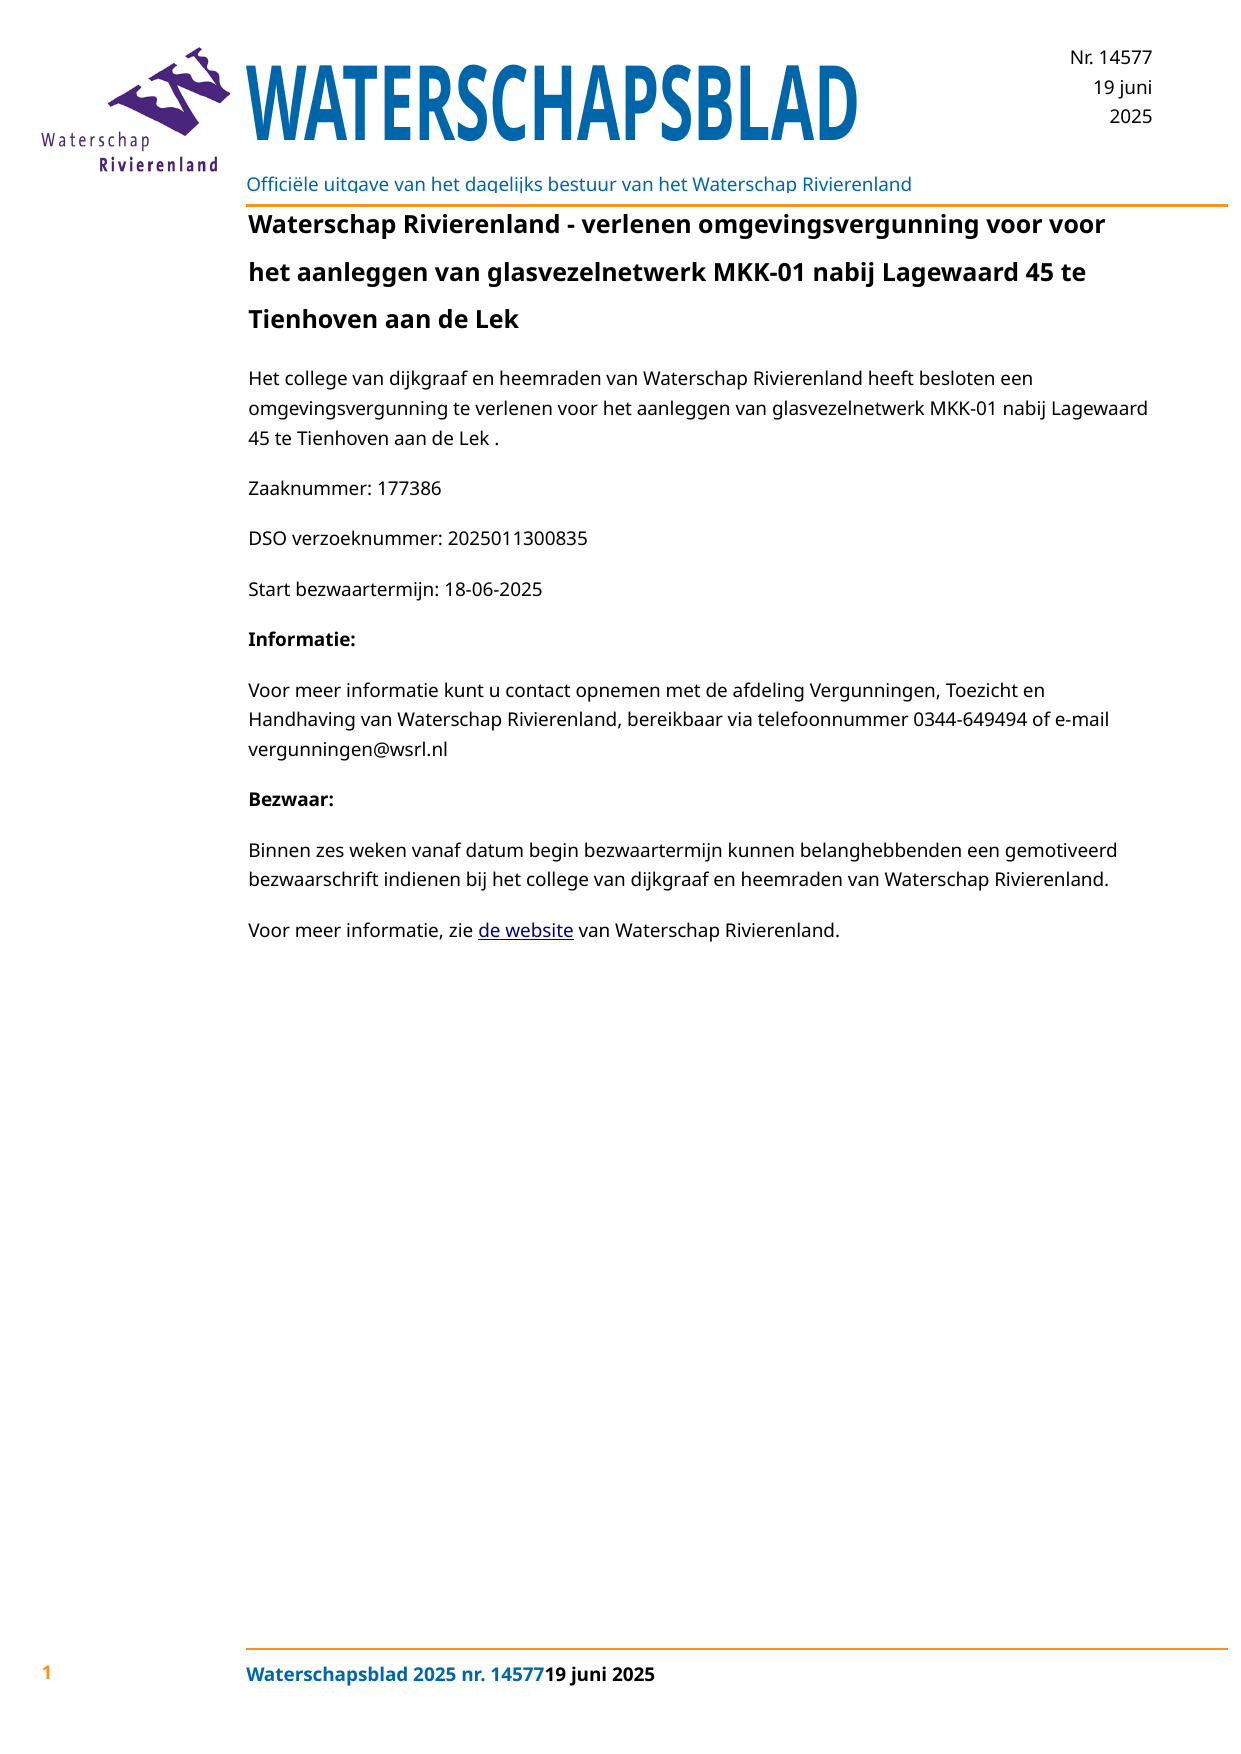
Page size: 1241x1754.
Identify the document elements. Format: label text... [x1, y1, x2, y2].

text Het college van dijkgraaf en heemraden van Waterschap Rivierenland heeft besloten een omgevingsvergunning te verlenen voor het aanleggen van glasvezelnetwerk MKK-01 nabij Lagewaard 45 te Tienhoven aan de Lek . [248, 366, 1152, 450]
text Zaaknummer: 177386 [248, 475, 1152, 501]
text Binnen zes weken vanaf datum begin bezwaartermijn kunnen belanghebbenden een gemotiveerd bezwaarschrift indienen bij het college van dijkgraaf en heemraden van Waterschap Rivierenland. [248, 837, 1152, 892]
text Start bezwaartermijn: 18-06-2025 [248, 576, 1152, 602]
text Informatie: [248, 626, 1152, 652]
text Waterschap Rivierenland - verlenen omgevingsvergunning voor voor het aanleggen van glasvezelnetwerk MKK-01 nabij Lagewaard 45 te Tienhoven aan de Lek [248, 207, 1152, 336]
text Bezwaar: [248, 786, 1152, 812]
text Voor meer informatie kunt u contact opnemen met de afdeling Vergunningen, Toezicht en Handhaving van Waterschap Rivierenland, bereikbaar via telefoonnummer 0344-649494 of e-mail vergunningen@wsrl.nl [248, 677, 1152, 762]
picture [41, 47, 231, 172]
text DSO verzoeknummer: 2025011300835 [248, 526, 1152, 551]
text Voor meer informatie, zie de website van Waterschap Rivierenland. [248, 917, 1152, 942]
